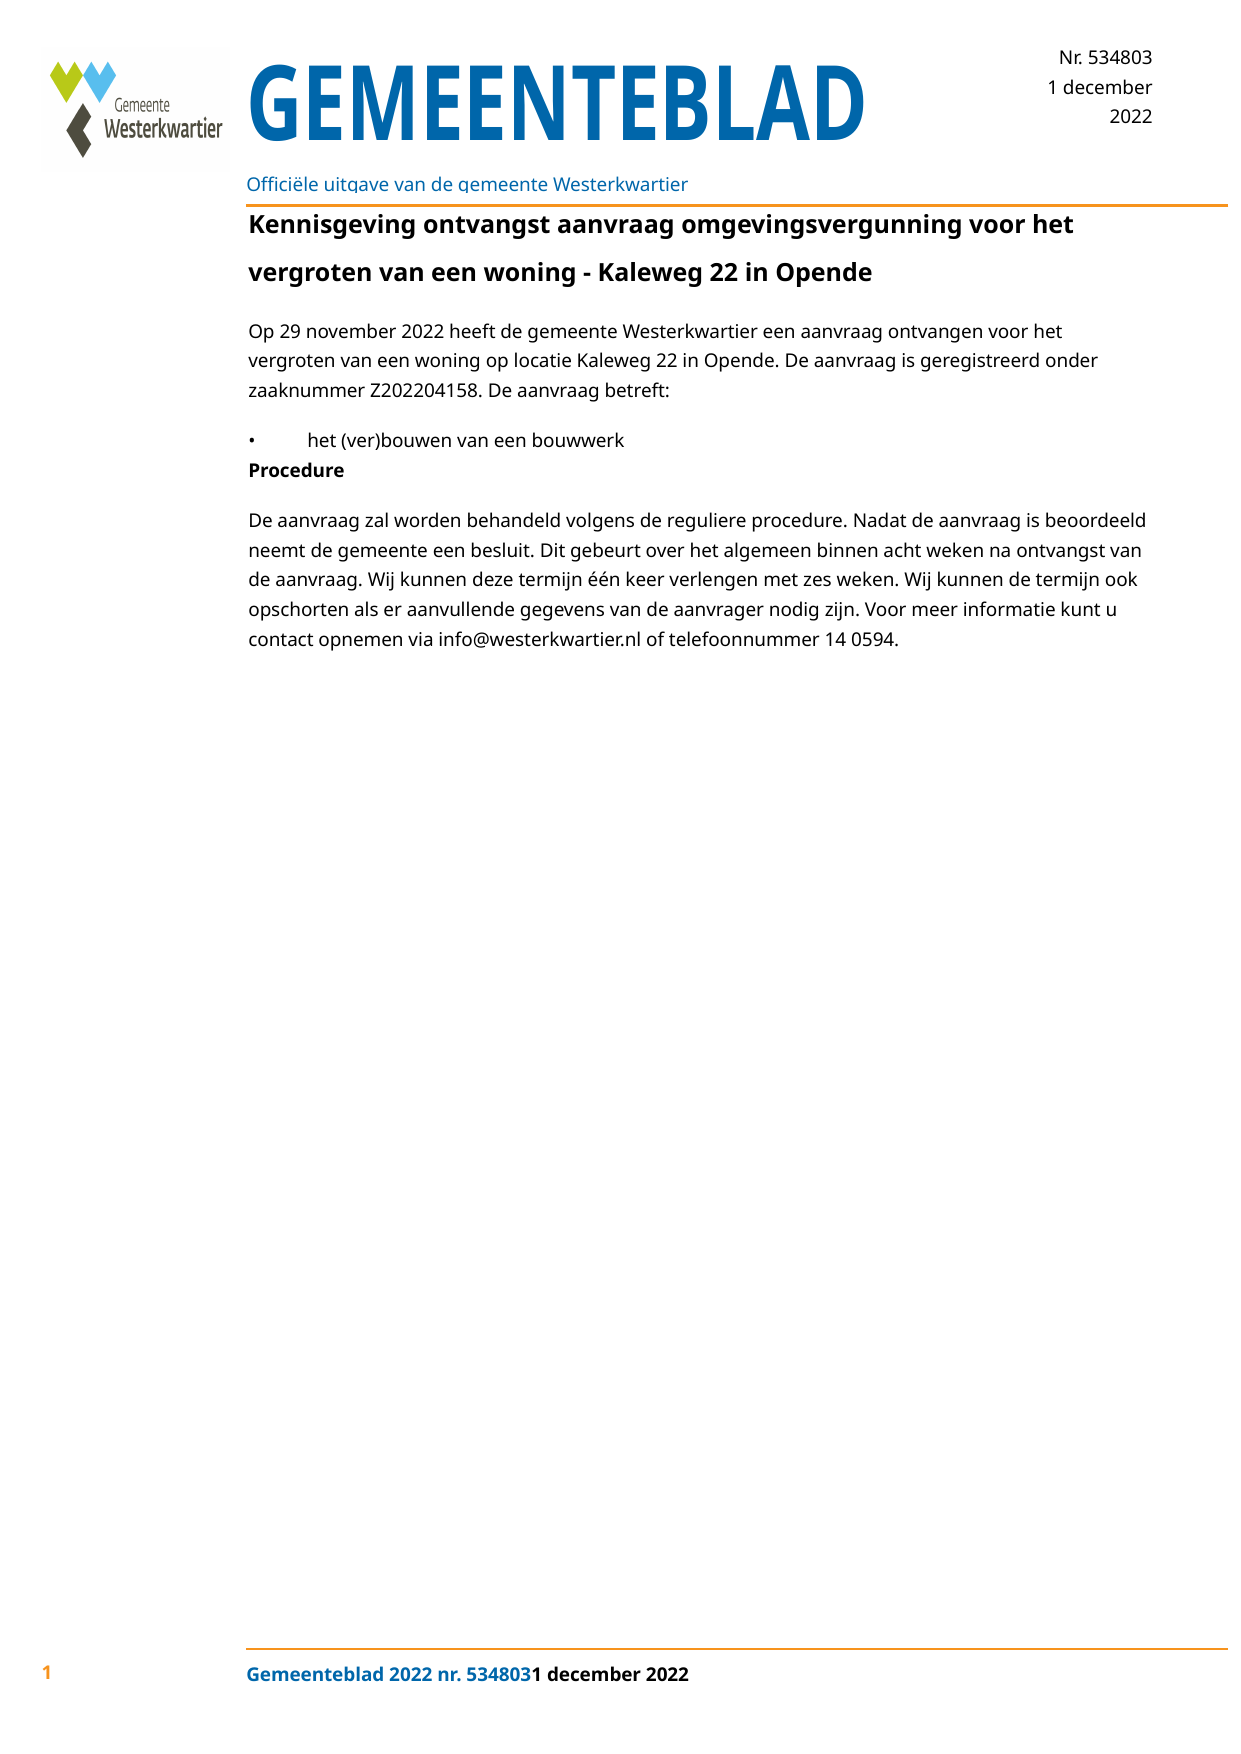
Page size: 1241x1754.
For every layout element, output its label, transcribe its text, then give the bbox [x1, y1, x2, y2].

text Procedure [248, 457, 1152, 483]
text De aanvraag zal worden behandeld volgens de reguliere procedure. Nadat de aanvraag is beoordeeld neemt de gemeente een besluit. Dit gebeurt over het algemeen binnen acht weken na ontvangst van de aanvraag. Wij kunnen deze termijn één keer verlengen met zes weken. Wij kunnen de termijn ook opschorten als er aanvullende gegevens van de aanvrager nodig zijn. Voor meer informatie kunt u contact opnemen via info@westerkwartier.nl of telefoonnummer 14 0594. [248, 507, 1152, 652]
text Kennisgeving ontvangst aanvraag omgevingsvergunning voor het vergroten van een woning - Kaleweg 22 in Opende [248, 207, 1152, 288]
text Op 29 november 2022 heeft de gemeente Westerkwartier een aanvraag ontvangen voor het vergroten van een woning op locatie Kaleweg 22 in Opende. De aanvraag is geregistreerd onder zaaknummer Z202204158. De aanvraag betreft: [248, 318, 1152, 403]
picture [41, 47, 231, 172]
list het (ver)bouwen van een bouwwerk [248, 427, 1152, 453]
